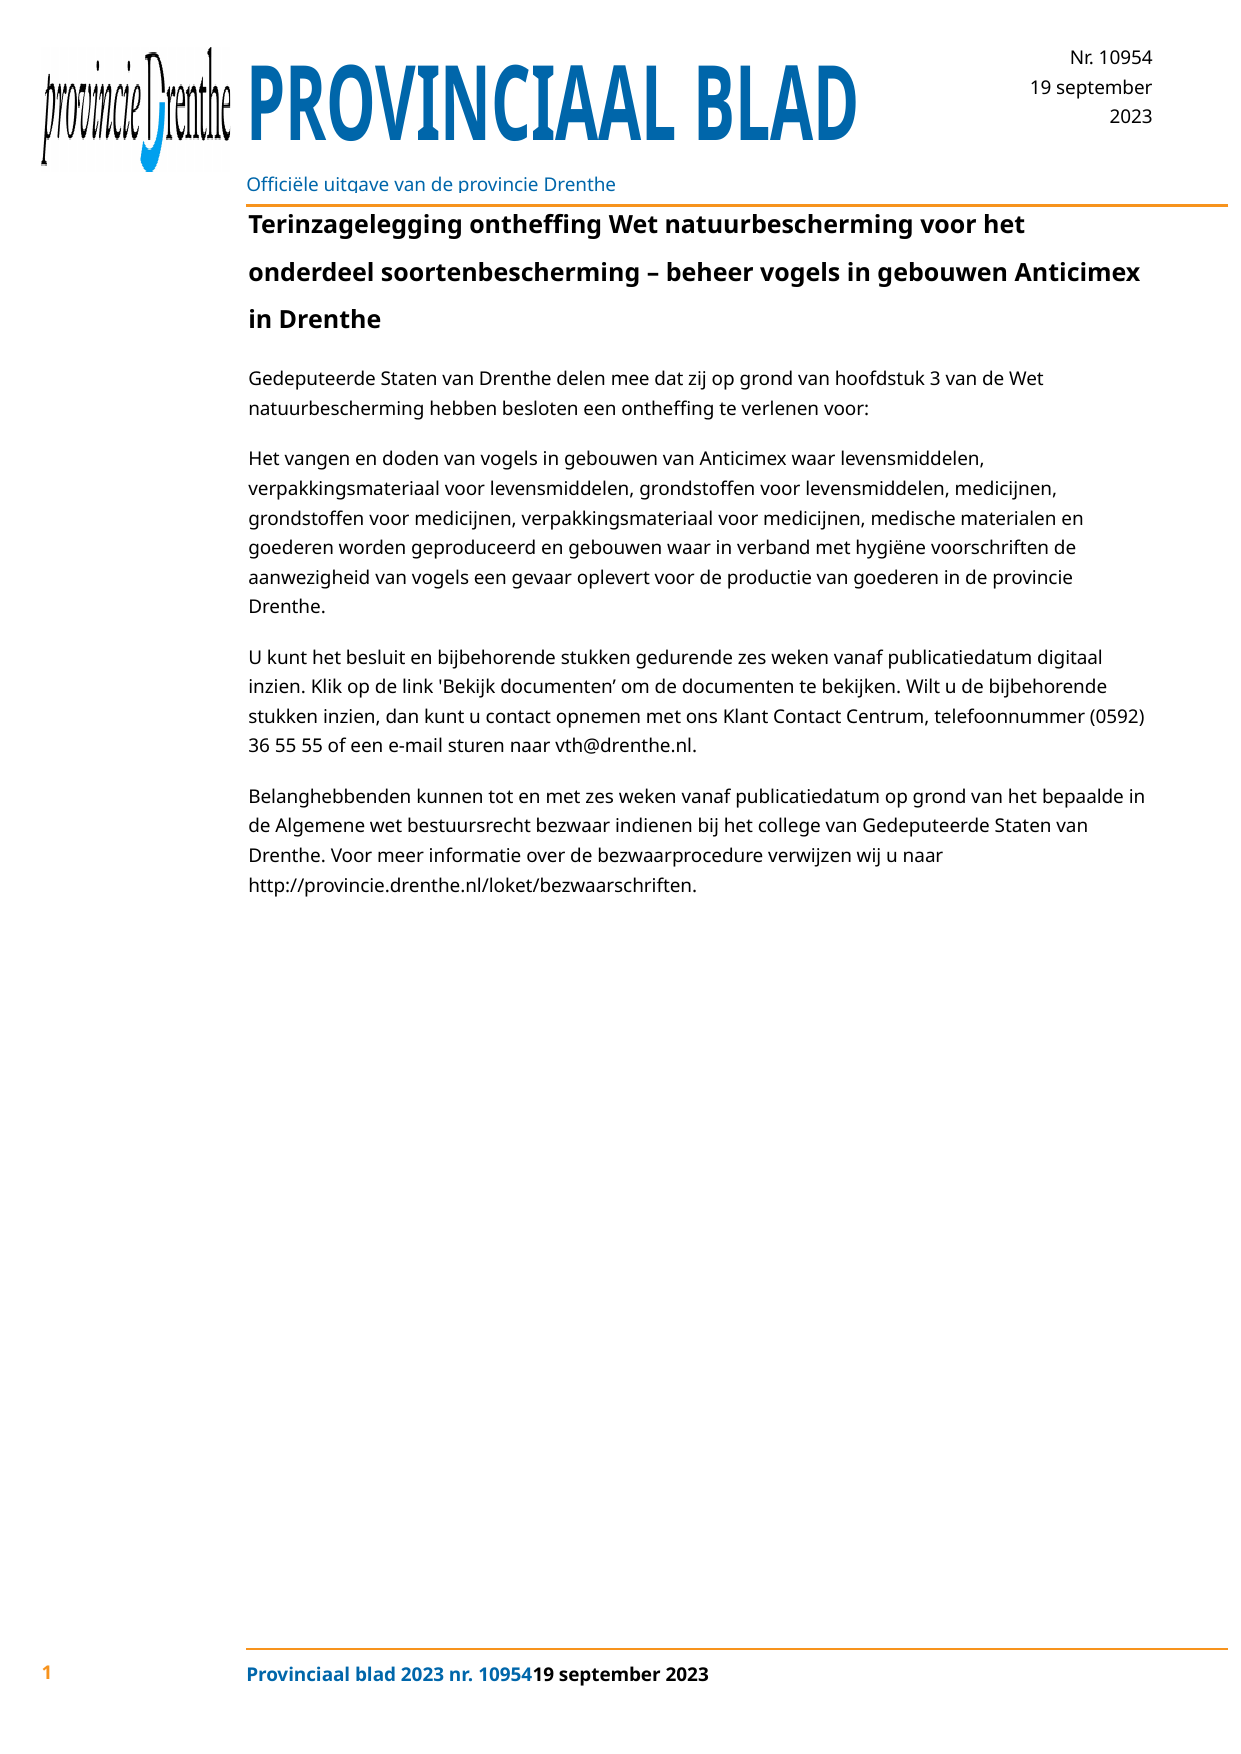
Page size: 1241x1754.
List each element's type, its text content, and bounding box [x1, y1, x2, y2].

text Gedeputeerde Staten van Drenthe delen mee dat zij op grond van hoofdstuk 3 van de Wet natuurbescherming hebben besloten een ontheffing te verlenen voor: [248, 366, 1152, 421]
text Het vangen en doden van vogels in gebouwen van Anticimex waar levensmiddelen, verpakkingsmateriaal voor levensmiddelen, grondstoffen voor levensmiddelen, medicijnen, grondstoffen voor medicijnen, verpakkingsmateriaal voor medicijnen, medische materialen en goederen worden geproduceerd en gebouwen waar in verband met hygiëne voorschriften de aanwezigheid van vogels een gevaar oplevert voor de productie van goederen in de provincie Drenthe. [248, 446, 1152, 619]
text U kunt het besluit en bijbehorende stukken gedurende zes weken vanaf publicatiedatum digitaal inzien. Klik op de link 'Bekijk documenten’ om de documenten te bekijken. Wilt u de bijbehorende stukken inzien, dan kunt u contact opnemen met ons Klant Contact Centrum, telefoonnummer (0592) 36 55 55 of een e-mail sturen naar vth@drenthe.nl. [248, 644, 1152, 758]
text Terinzagelegging ontheffing Wet natuurbescherming voor het onderdeel soortenbescherming – beheer vogels in gebouwen Anticimex in Drenthe [248, 207, 1152, 336]
text Belanghebbenden kunnen tot en met zes weken vanaf publicatiedatum op grond van het bepaalde in de Algemene wet bestuursrecht bezwaar indienen bij het college van Gedeputeerde Staten van Drenthe. Voor meer informatie over de bezwaarprocedure verwijzen wij u naar http://provincie.drenthe.nl/loket/bezwaarschriften. [248, 783, 1152, 897]
picture [41, 47, 231, 172]
